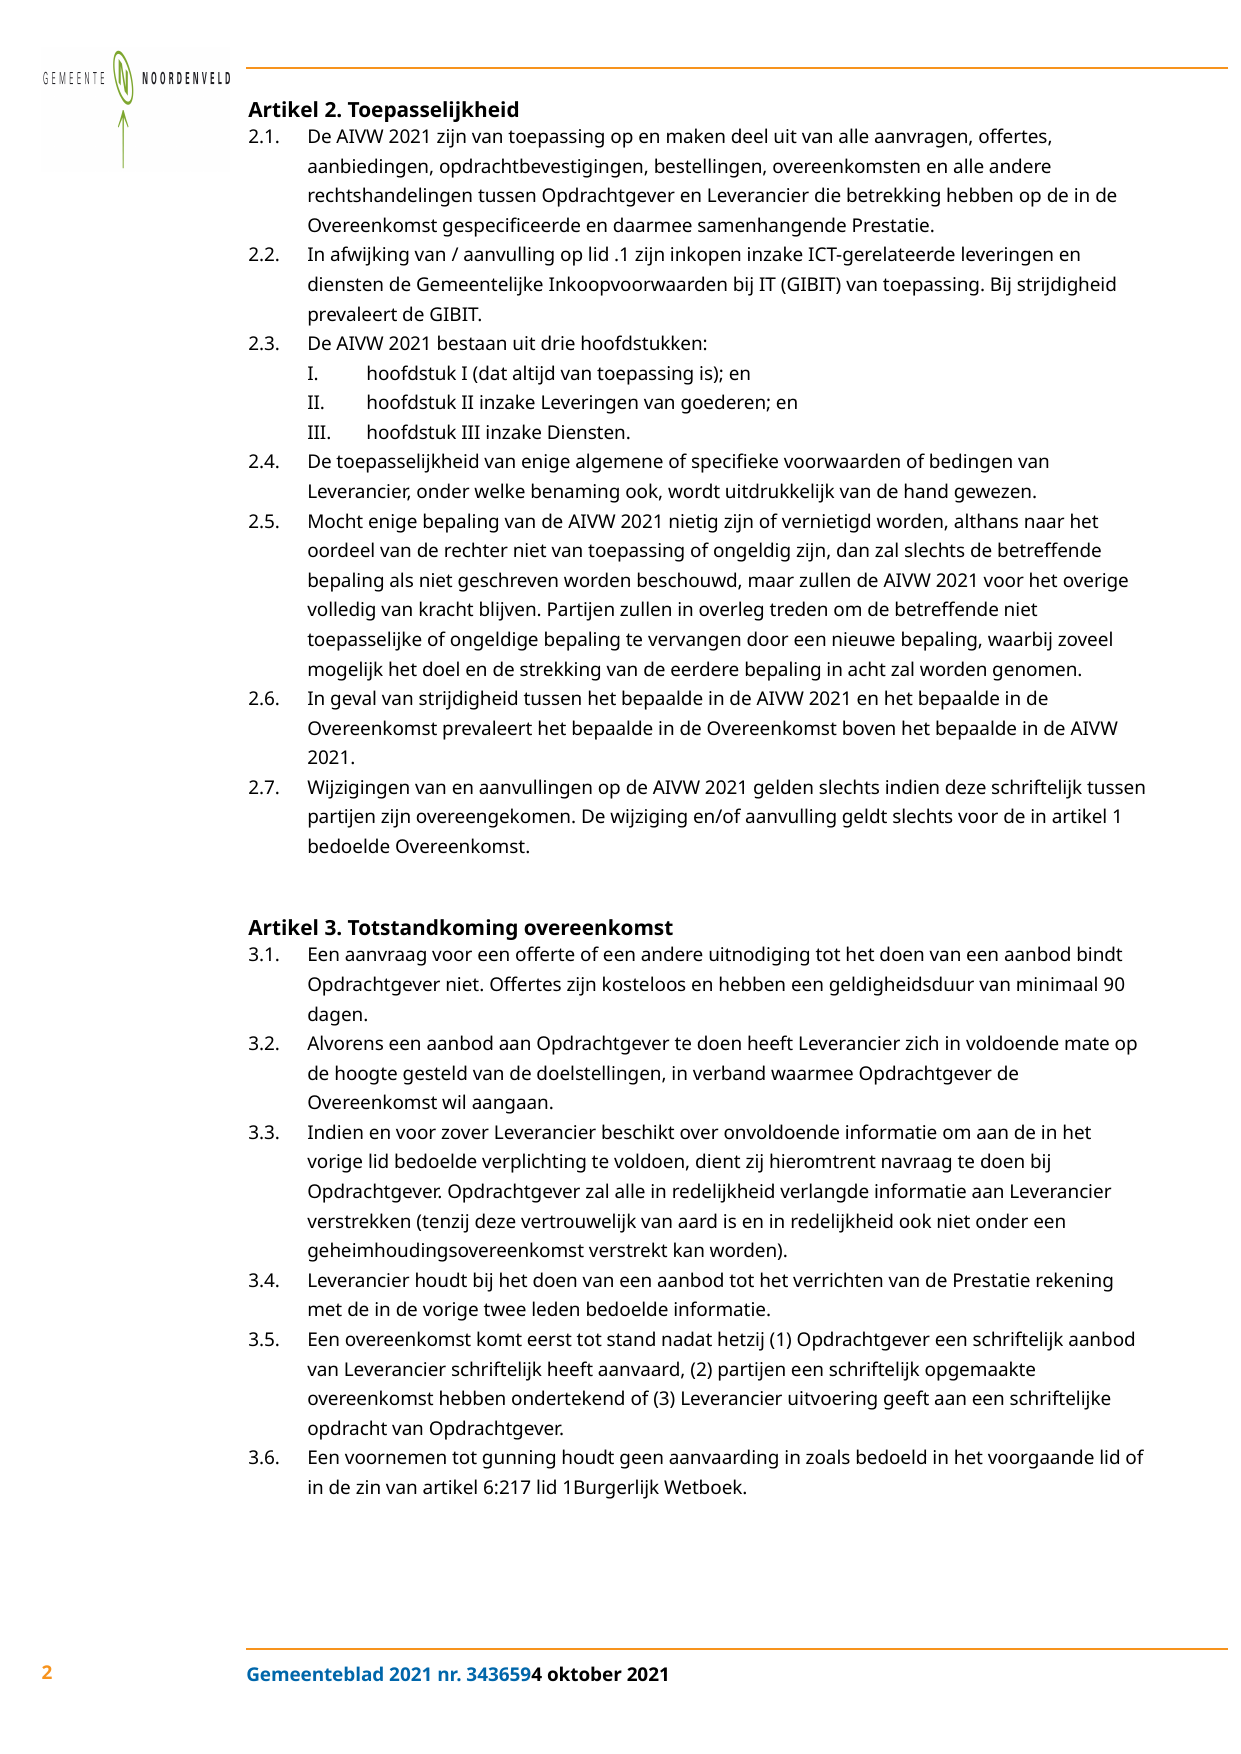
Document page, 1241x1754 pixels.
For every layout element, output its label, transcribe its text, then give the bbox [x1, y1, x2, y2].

list hoofdstuk III inzake Diensten. [307, 419, 1152, 445]
list In geval van strijdigheid tussen het bepaalde in de AIVW 2021 en het bepaalde in de Overeenkomst prevaleert het bepaalde in de Overeenkomst boven het bepaalde in de AIVW 2021. [248, 685, 1152, 770]
list Een overeenkomst komt eerst tot stand nadat hetzij (1) Opdrachtgever een schriftelijk aanbod van Leverancier schriftelijk heeft aanvaard, (2) partijen een schriftelijk opgemaakte overeenkomst hebben ondertekend of (3) Leverancier uitvoering geeft aan een schriftelijke opdracht van Opdrachtgever. [248, 1326, 1152, 1441]
list De AIVW 2021 zijn van toepassing op en maken deel uit van alle aanvragen, offertes, aanbiedingen, opdrachtbevestigingen, bestellingen, overeenkomsten en alle andere rechtshandelingen tussen Opdrachtgever en Leverancier die betrekking hebben op de in de Overeenkomst gespecificeerde en daarmee samenhangende Prestatie. [248, 123, 1152, 238]
list Indien en voor zover Leverancier beschikt over onvoldoende informatie om aan de in het vorige lid bedoelde verplichting te voldoen, dient zij hieromtrent navraag te doen bij Opdrachtgever. Opdrachtgever zal alle in redelijkheid verlangde informatie aan Leverancier verstrekken (tenzij deze vertrouwelijk van aard is en in redelijkheid ook niet onder een geheimhoudingsovereenkomst verstrekt kan worden). [248, 1119, 1152, 1263]
list Een aanvraag voor een offerte of een andere uitnodiging tot het doen van een aanbod bindt Opdrachtgever niet. Offertes zijn kosteloos en hebben een geldigheidsduur van minimaal 90 dagen. [248, 942, 1152, 1027]
list De AIVW 2021 bestaan uit drie hoofdstukken: [248, 330, 1152, 356]
text Artikel 3. Totstandkoming overeenkomst [248, 913, 1152, 942]
list Alvorens een aanbod aan Opdrachtgever te doen heeft Leverancier zich in voldoende mate op de hoogte gesteld van de doelstellingen, in verband waarmee Opdrachtgever de Overeenkomst wil aangaan. [248, 1030, 1152, 1115]
list In afwijking van / aanvulling op lid .1 zijn inkopen inzake ICT-gerelateerde leveringen en diensten de Gemeentelijke Inkoopvoorwaarden bij IT (GIBIT) van toepassing. Bij strijdigheid prevaleert de GIBIT. [248, 242, 1152, 326]
list Leverancier houdt bij het doen van een aanbod tot het verrichten van de Prestatie rekening met de in de vorige twee leden bedoelde informatie. [248, 1267, 1152, 1322]
list hoofdstuk II inzake Leveringen van goederen; en [307, 389, 1152, 415]
list De toepasselijkheid van enige algemene of specifieke voorwaarden of bedingen van Leverancier, onder welke benaming ook, wordt uitdrukkelijk van de hand gewezen. [248, 449, 1152, 504]
list Mocht enige bepaling van de AIVW 2021 nietig zijn of vernietigd worden, althans naar het oordeel van de rechter niet van toepassing of ongeldig zijn, dan zal slechts de betreffende bepaling als niet geschreven worden beschouwd, maar zullen de AIVW 2021 voor het overige volledig van kracht blijven. Partijen zullen in overleg treden om de betreffende niet toepasselijke of ongeldige bepaling te vervangen door een nieuwe bepaling, waarbij zoveel mogelijk het doel en de strekking van de eerdere bepaling in acht zal worden genomen. [248, 508, 1152, 681]
list Een voornemen tot gunning houdt geen aanvaarding in zoals bedoeld in het voorgaande lid of in de zin van artikel 6:217 lid 1Burgerlijk Wetboek. [248, 1444, 1152, 1500]
text Artikel 2. Toepasselijkheid [248, 95, 1152, 123]
list hoofdstuk I (dat altijd van toepassing is); en [307, 360, 1152, 386]
list Wijzigingen van en aanvullingen op de AIVW 2021 gelden slechts indien deze schriftelijk tussen partijen zijn overeengekomen. De wijziging en/of aanvulling geldt slechts voor de in artikel 1 bedoelde Overeenkomst. [248, 774, 1152, 859]
picture [41, 47, 231, 172]
